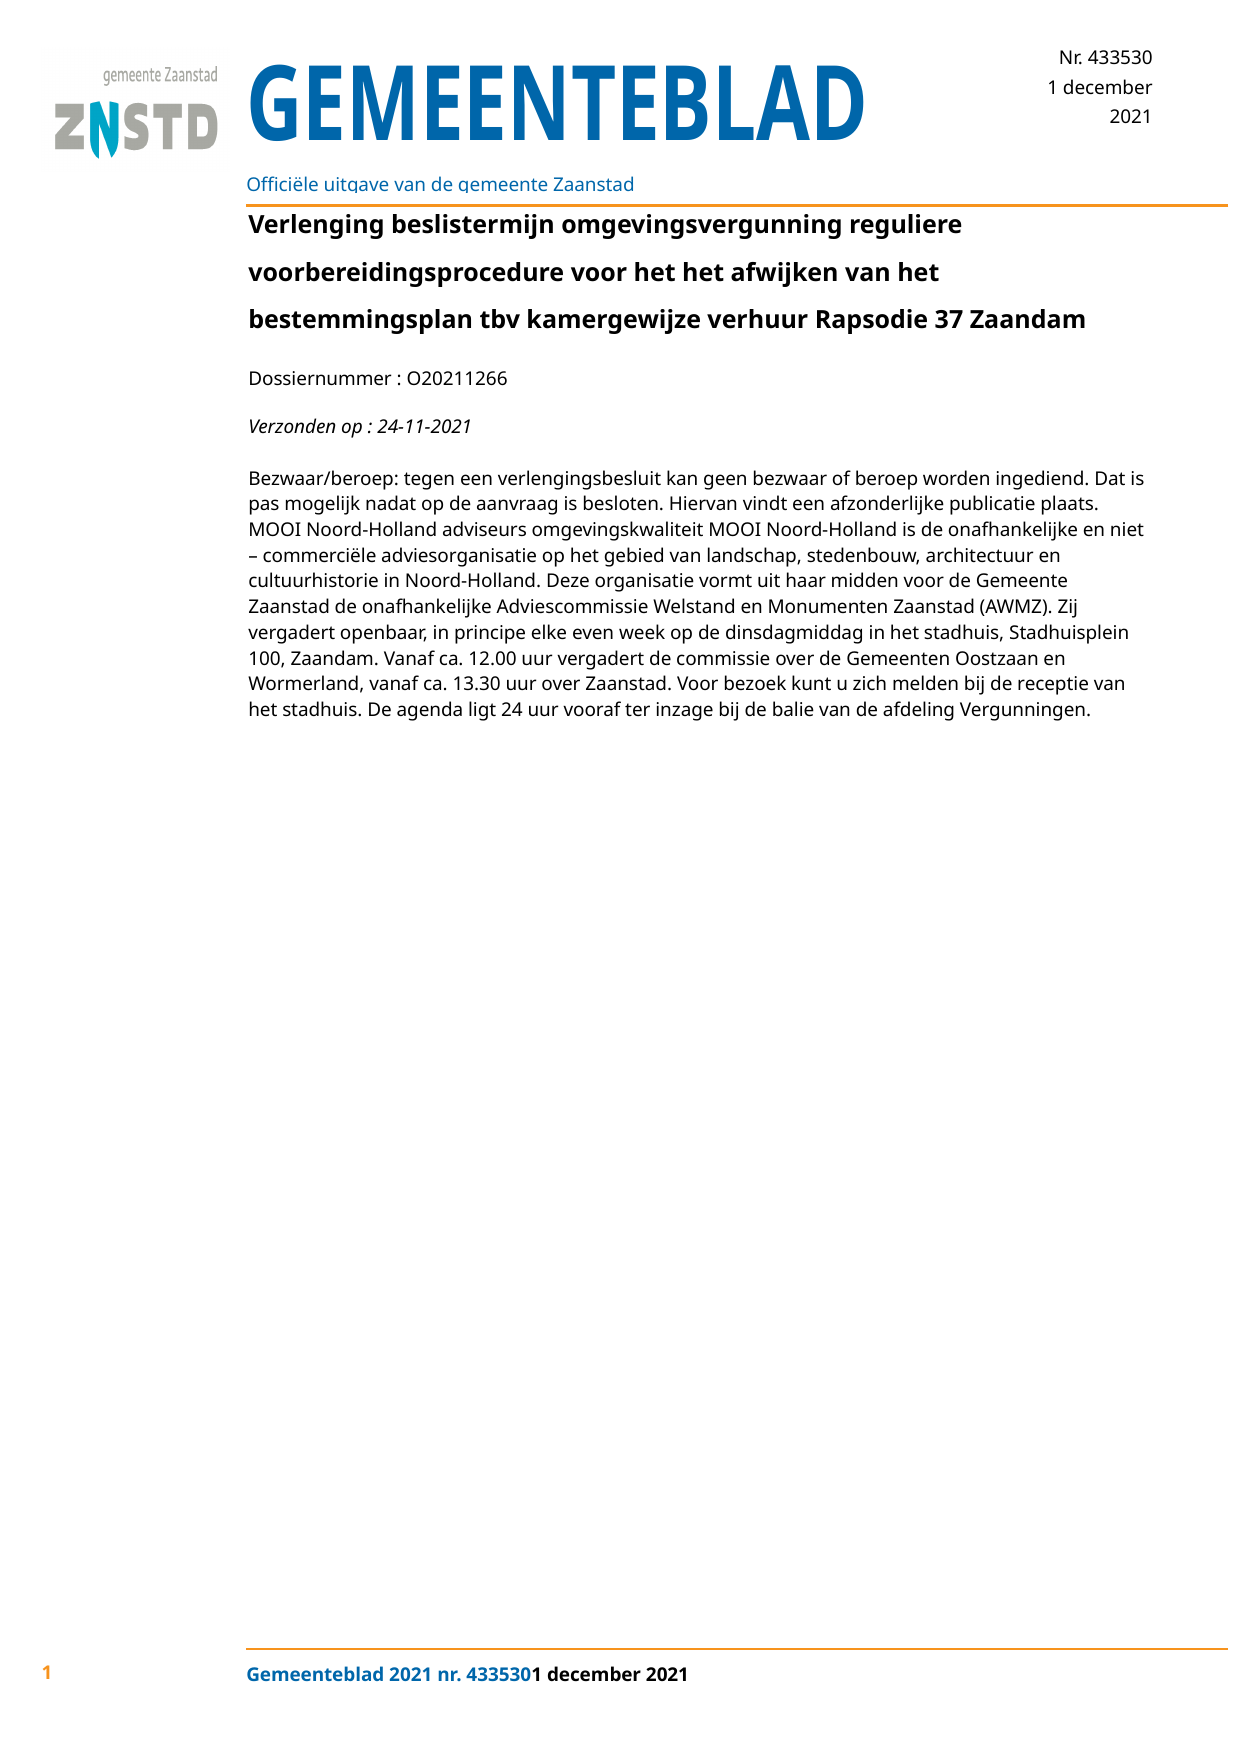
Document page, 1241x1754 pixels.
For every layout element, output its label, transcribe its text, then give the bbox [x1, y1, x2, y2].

text Verlenging beslistermijn omgevingsvergunning reguliere voorbereidingsprocedure voor het het afwijken van het bestemmingsplan tbv kamergewijze verhuur Rapsodie 37 Zaandam [248, 207, 1152, 336]
text Dossiernummer : O20211266 [248, 366, 1152, 391]
picture [41, 47, 231, 172]
text Verzonden op : 24-11-2021 [248, 413, 1152, 439]
text Bezwaar/beroep: tegen een verlengingsbesluit kan geen bezwaar of beroep worden ingediend. Dat is pas mogelijk nadat op de aanvraag is besloten. Hiervan vindt een afzonderlijke publicatie plaats. MOOI Noord-Holland adviseurs omgevingskwaliteit MOOI Noord-Holland is de onafhankelijke en niet – commerciële adviesorganisatie op het gebied van landschap, stedenbouw, architectuur en cultuurhistorie in Noord-Holland. Deze organisatie vormt uit haar midden voor de Gemeente Zaanstad de onafhankelijke Adviescommissie Welstand en Monumenten Zaanstad (AWMZ). Zij vergadert openbaar, in principe elke even week op de dinsdagmiddag in het stadhuis, Stadhuisplein 100, Zaandam. Vanaf ca. 12.00 uur vergadert de commissie over de Gemeenten Oostzaan en Wormerland, vanaf ca. 13.30 uur over Zaanstad. Voor bezoek kunt u zich melden bij de receptie van het stadhuis. De agenda ligt 24 uur vooraf ter inzage bij de balie van de afdeling Vergunningen. [248, 465, 1152, 722]
